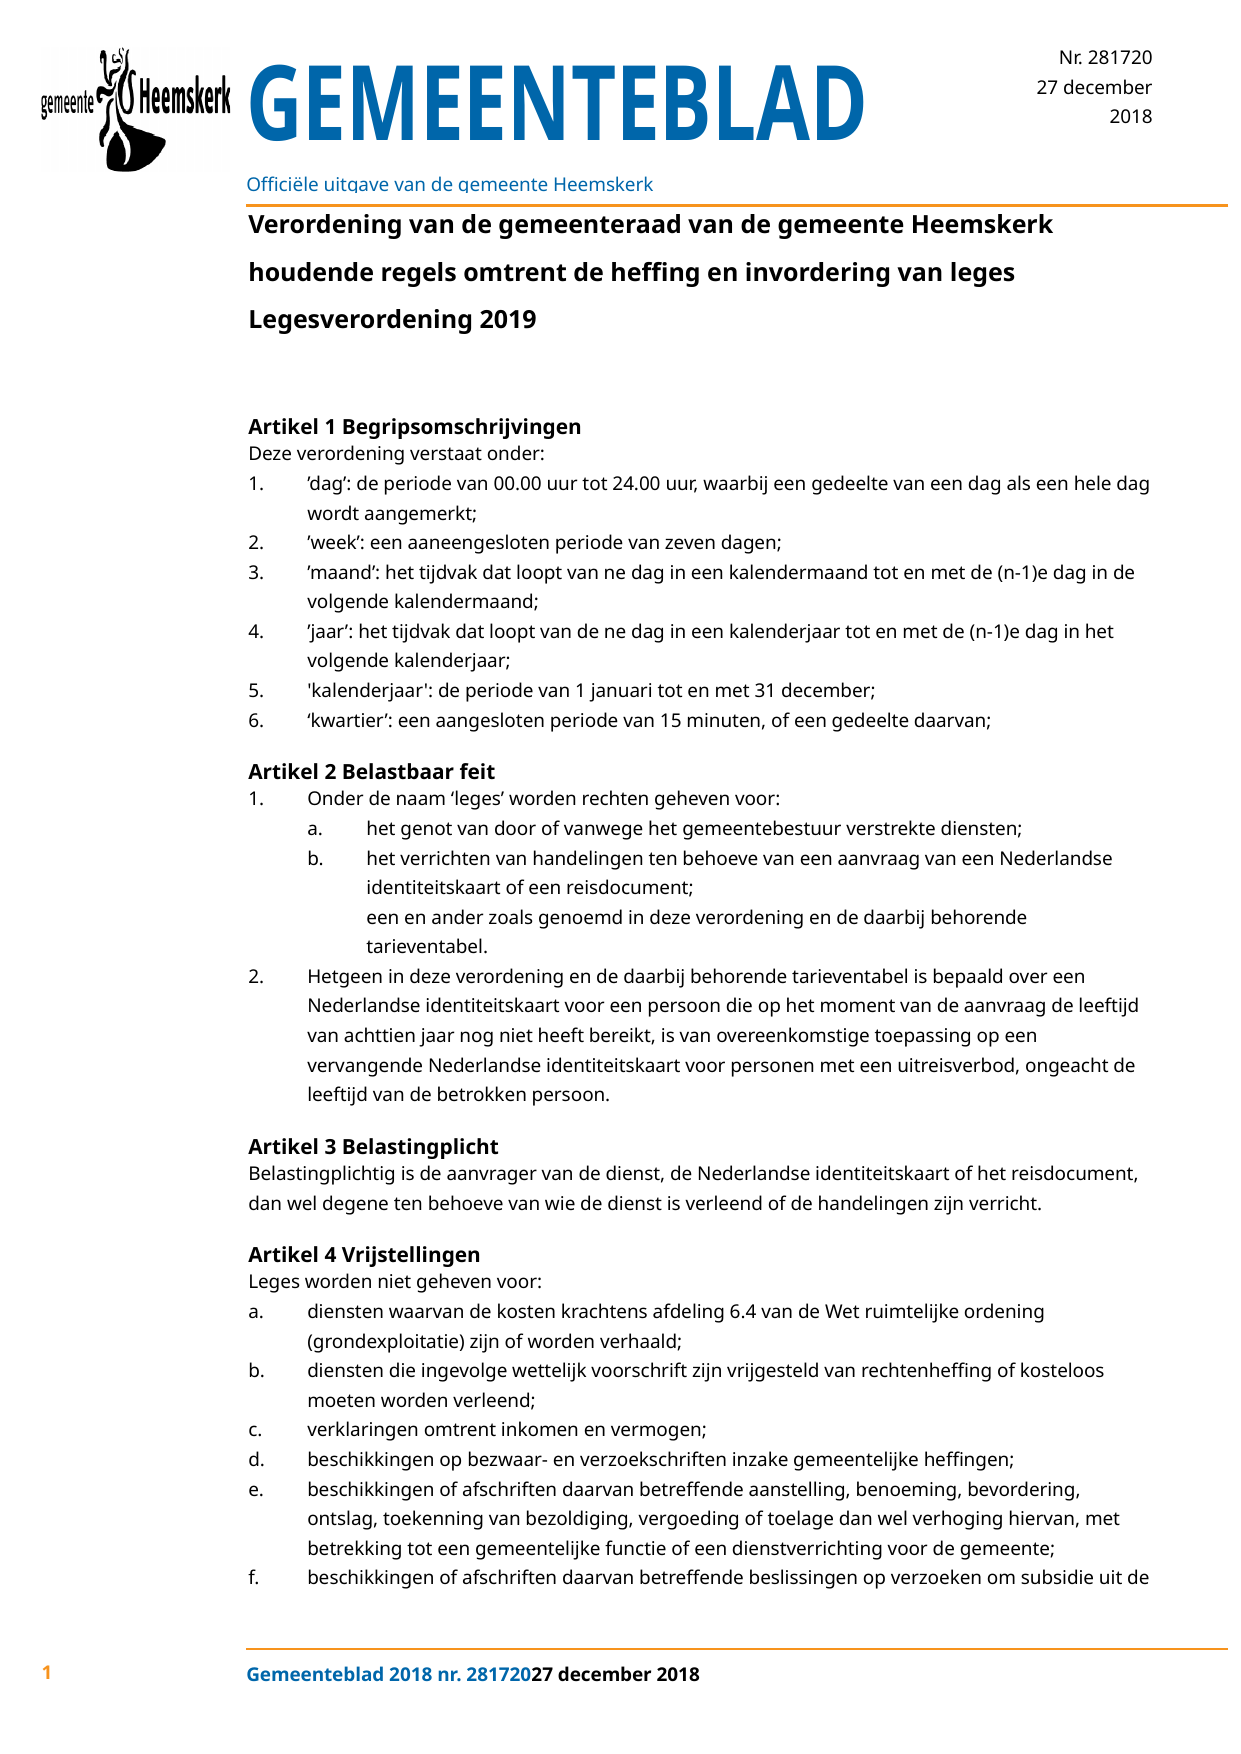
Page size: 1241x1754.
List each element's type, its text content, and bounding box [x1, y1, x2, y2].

picture [41, 47, 231, 172]
text Artikel 1 Begripsomschrijvingen [248, 412, 1152, 441]
list ‘kwartier’: een aangesloten periode van 15 minuten, of een gedeelte daarvan; [248, 707, 1152, 732]
list ’jaar’: het tijdvak dat loopt van de ne dag in een kalenderjaar tot en met de (n-1)e dag in het volgende kalenderjaar; [248, 618, 1152, 673]
text Leges worden niet geheven voor: [248, 1269, 1152, 1294]
list beschikkingen of afschriften daarvan betreffende aanstelling, benoeming, bevordering, ontslag, toekenning van bezoldiging, vergoeding of toelage dan wel verhoging hiervan, met betrekking tot een gemeentelijke functie of een dienstverrichting voor de gemeente; [248, 1476, 1152, 1561]
text Deze verordening verstaat onder: [248, 441, 1152, 466]
list beschikkingen of afschriften daarvan betreffende beslissingen op verzoeken om subsidie uit de [248, 1564, 1152, 1590]
list ’dag’: de periode van 00.00 uur tot 24.00 uur, waarbij een gedeelte van een dag als een hele dag wordt aangemerkt; [248, 470, 1152, 525]
text Artikel 4 Vrijstellingen [248, 1240, 1152, 1269]
list ’maand’: het tijdvak dat loopt van ne dag in een kalendermaand tot en met de (n-1)e dag in de volgende kalendermaand; [248, 559, 1152, 614]
list diensten die ingevolge wettelijk voorschrift zijn vrijgesteld van rechtenheffing of kosteloos moeten worden verleend; [248, 1357, 1152, 1413]
list een en ander zoals genoemd in deze verordening en de daarbij behorende tarieventabel. [307, 904, 1152, 959]
list Hetgeen in deze verordening en de daarbij behorende tarieventabel is bepaald over een Nederlandse identiteitskaart voor een persoon die op het moment van de aanvraag de leeftijd van achttien jaar nog niet heeft bereikt, is van overeenkomstige toepassing op een vervangende Nederlandse identiteitskaart voor personen met een uitreisverbod, ongeacht de leeftijd van de betrokken persoon. [248, 963, 1152, 1107]
list beschikkingen op bezwaar- en verzoekschriften inzake gemeentelijke heffingen; [248, 1446, 1152, 1472]
list het genot van door of vanwege het gemeentebestuur verstrekte diensten; [307, 815, 1152, 841]
list ’week’: een aaneengesloten periode van zeven dagen; [248, 529, 1152, 555]
text Verordening van de gemeenteraad van de gemeente Heemskerk houdende regels omtrent de heffing en invordering van leges Legesverordening 2019 [248, 207, 1152, 336]
list Onder de naam ‘leges’ worden rechten geheven voor: [248, 786, 1152, 811]
list het verrichten van handelingen ten behoeve van een aanvraag van een Nederlandse identiteitskaart of een reisdocument; [307, 845, 1152, 900]
list verklaringen omtrent inkomen en vermogen; [248, 1417, 1152, 1442]
list diensten waarvan de kosten krachtens afdeling 6.4 van de Wet ruimtelijke ordening (grondexploitatie) zijn of worden verhaald; [248, 1298, 1152, 1354]
text Artikel 3 Belastingplicht [248, 1132, 1152, 1160]
list 'kalenderjaar': de periode van 1 januari tot en met 31 december; [248, 677, 1152, 703]
text Artikel 2 Belastbaar feit [248, 757, 1152, 786]
text Belastingplichtig is de aanvrager van de dienst, de Nederlandse identiteitskaart of het reisdocument, dan wel degene ten behoeve van wie de dienst is verleend of de handelingen zijn verricht. [248, 1160, 1152, 1216]
